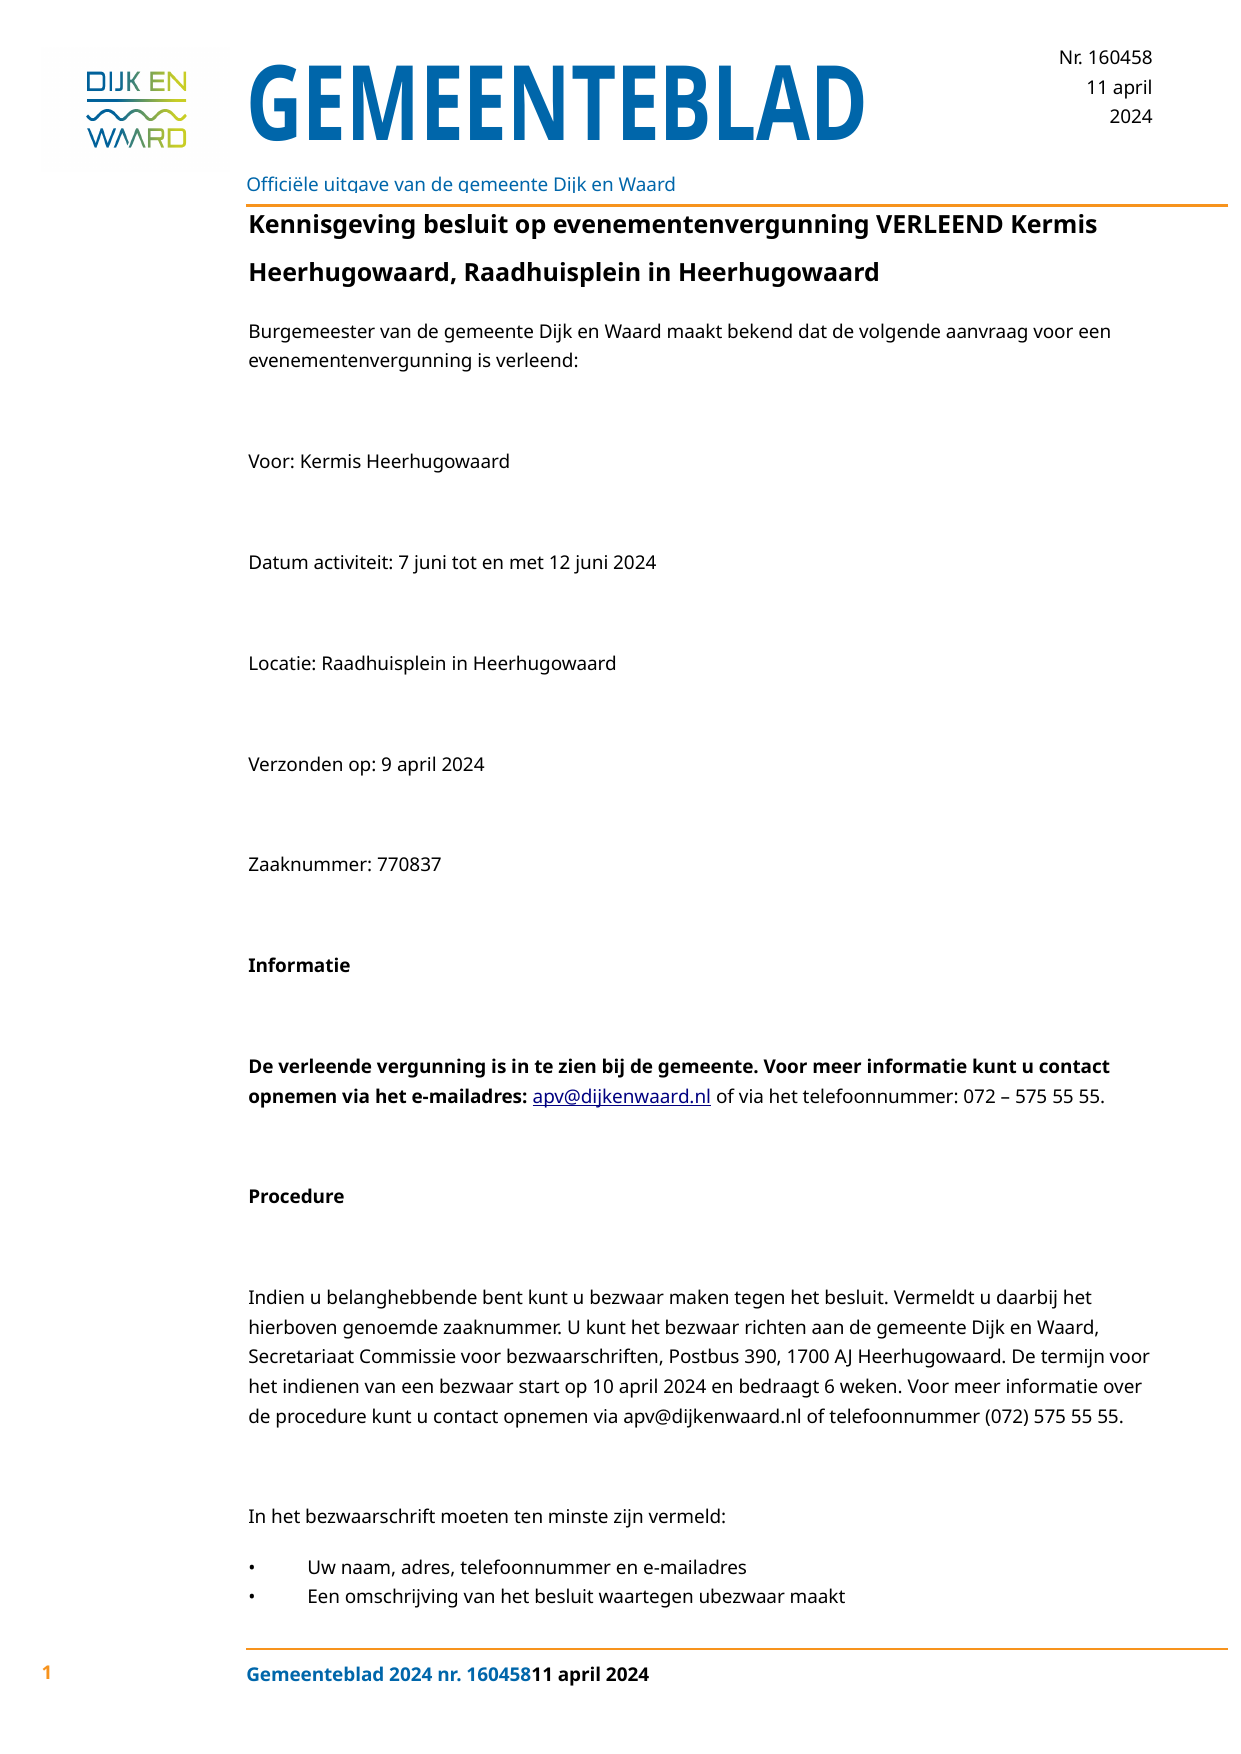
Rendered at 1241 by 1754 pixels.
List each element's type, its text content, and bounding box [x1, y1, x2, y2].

text Burgemeester van de gemeente Dijk en Waard maakt bekend dat de volgende aanvraag voor een evenementenvergunning is verleend: [248, 318, 1152, 373]
list Een omschrijving van het besluit waartegen ubezwaar maakt [248, 1584, 1152, 1609]
text Voor: Kermis Heerhugowaard [248, 448, 1152, 474]
picture [41, 47, 231, 172]
text Kennisgeving besluit op evenementenvergunning VERLEEND Kermis Heerhugowaard, Raadhuisplein in Heerhugowaard [248, 207, 1152, 288]
text In het bezwaarschrift moeten ten minste zijn vermeld: [248, 1504, 1152, 1529]
text Informatie [248, 952, 1152, 978]
list Uw naam, adres, telefoonnummer en e-mailadres [248, 1554, 1152, 1580]
text Procedure [248, 1184, 1152, 1209]
text De verleende vergunning is in te zien bij de gemeente. Voor meer informatie kunt u contact opnemen via het e-mailadres: apv@dijkenwaard.nl of via het telefoonnummer: 072 – 575 55 55. [248, 1053, 1152, 1109]
text Datum activiteit: 7 juni tot en met 12 juni 2024 [248, 549, 1152, 575]
text Locatie: Raadhuisplein in Heerhugowaard [248, 650, 1152, 676]
text Zaaknummer: 770837 [248, 852, 1152, 877]
text Indien u belanghebbende bent kunt u bezwaar maken tegen het besluit. Vermeldt u daarbij het hierboven genoemde zaaknummer. U kunt het bezwaar richten aan de gemeente Dijk en Waard, Secretariaat Commissie voor bezwaarschriften, Postbus 390, 1700 AJ Heerhugowaard. De termijn voor het indienen van een bezwaar start op 10 april 2024 en bedraagt 6 weken. Voor meer informatie over de procedure kunt u contact opnemen via apv@dijkenwaard.nl of telefoonnummer (072) 575 55 55. [248, 1284, 1152, 1429]
text Verzonden op: 9 april 2024 [248, 751, 1152, 777]
